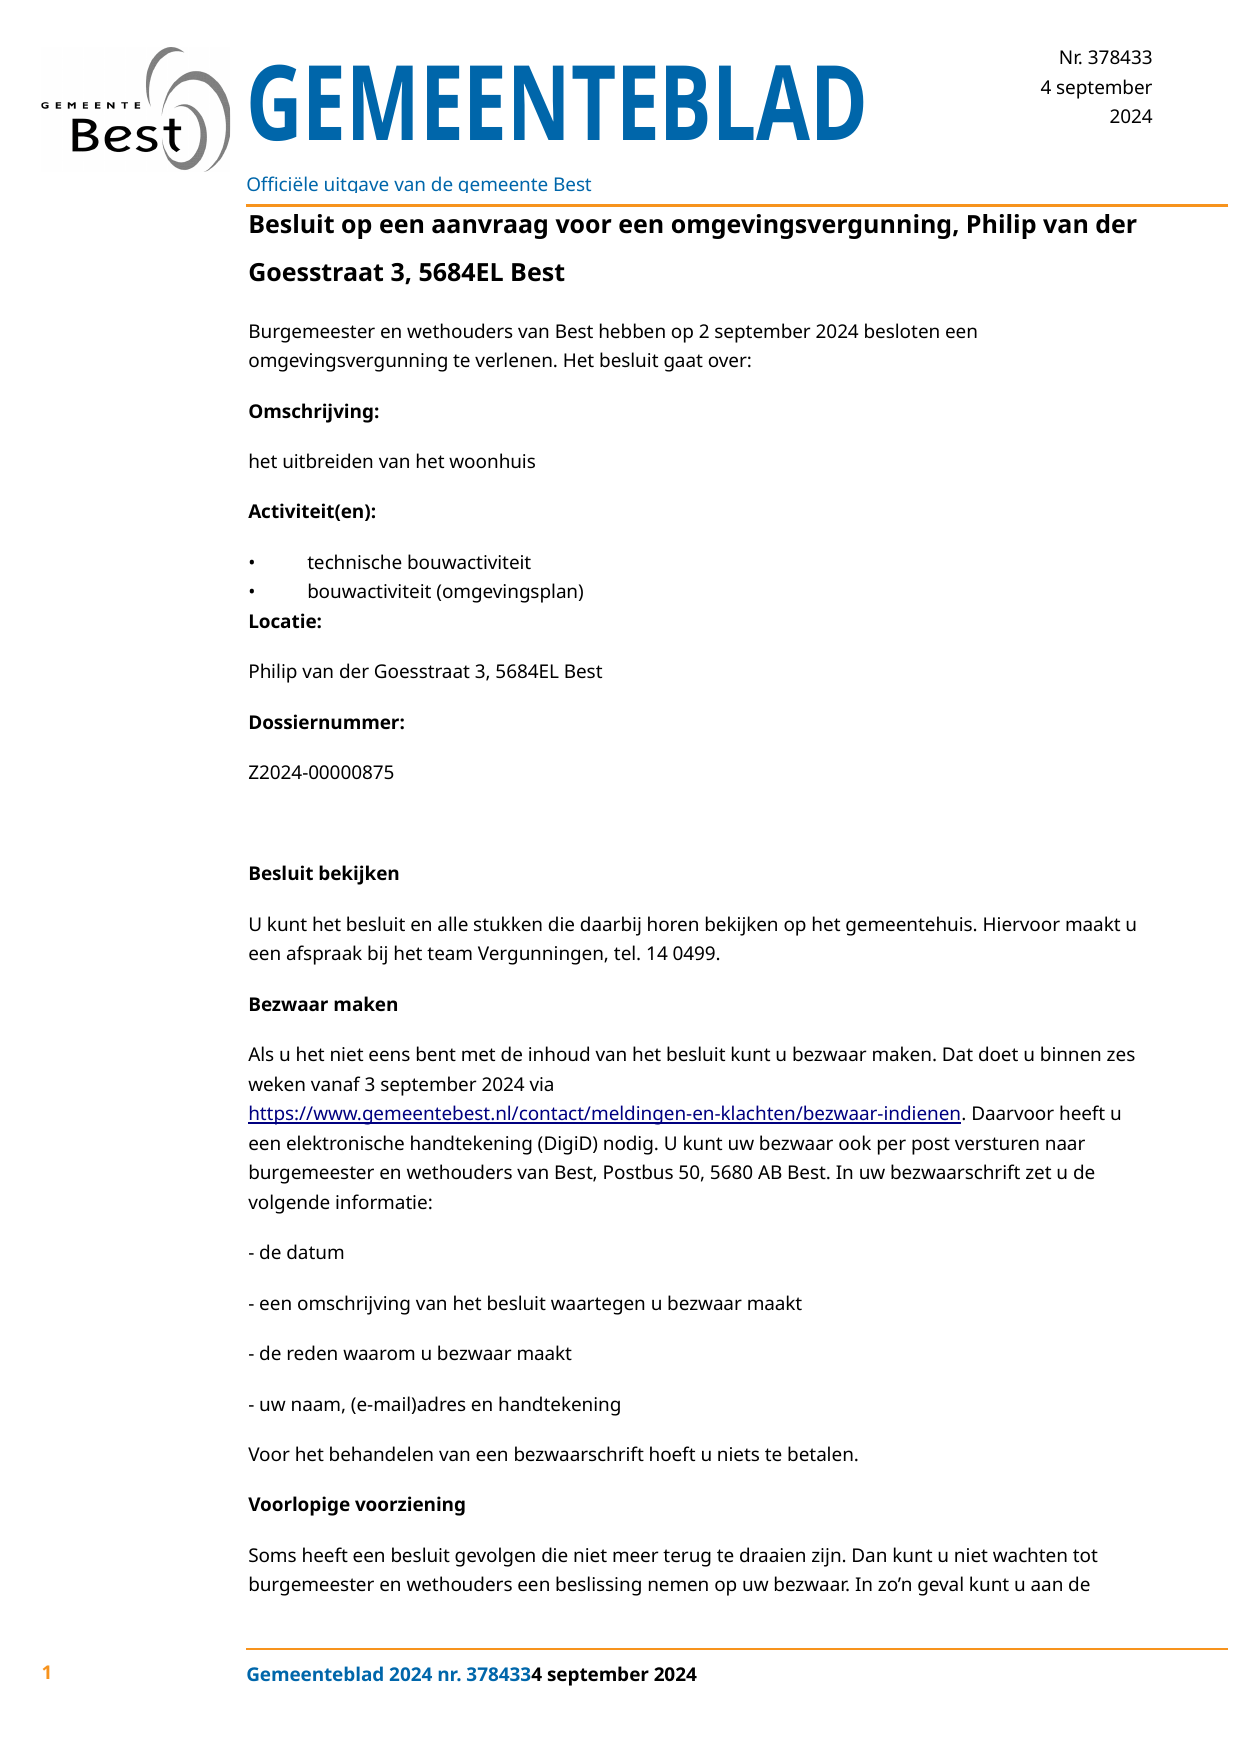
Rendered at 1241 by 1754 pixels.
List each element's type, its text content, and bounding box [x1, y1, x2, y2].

text Voorlopige voorziening [248, 1492, 1152, 1517]
text Z2024-00000875 [248, 759, 1152, 785]
text - de datum [248, 1239, 1152, 1265]
text Philip van der Goesstraat 3, 5684EL Best [248, 659, 1152, 684]
text Bezwaar maken [248, 991, 1152, 1017]
list technische bouwactiviteit [248, 549, 1152, 575]
text Soms heeft een besluit gevolgen die niet meer terug te draaien zijn. Dan kunt u niet wachten tot burgemeester en wethouders een beslissing nemen op uw bezwaar. In zo’n geval kunt u aan de [248, 1542, 1152, 1597]
text Burgemeester en wethouders van Best hebben op 2 september 2024 besloten een omgevingsvergunning te verlenen. Het besluit gaat over: [248, 318, 1152, 373]
picture [41, 47, 231, 172]
text - een omschrijving van het besluit waartegen u bezwaar maakt [248, 1290, 1152, 1316]
text Besluit op een aanvraag voor een omgevingsvergunning, Philip van der Goesstraat 3, 5684EL Best [248, 207, 1152, 288]
text - uw naam, (e-mail)adres en handtekening [248, 1391, 1152, 1417]
text het uitbreiden van het woonhuis [248, 448, 1152, 474]
text Omschrijving: [248, 398, 1152, 424]
list bouwactiviteit (omgevingsplan) [248, 579, 1152, 604]
text Besluit bekijken [248, 860, 1152, 886]
text Voor het behandelen van een bezwaarschrift hoeft u niets te betalen. [248, 1441, 1152, 1467]
text Locatie: [248, 608, 1152, 634]
text Activiteit(en): [248, 499, 1152, 524]
text Dossiernummer: [248, 709, 1152, 735]
text U kunt het besluit en alle stukken die daarbij horen bekijken op het gemeentehuis. Hiervoor maakt u een afspraak bij het team Vergunningen, tel. 14 0499. [248, 911, 1152, 966]
text Als u het niet eens bent met de inhoud van het besluit kunt u bezwaar maken. Dat doet u binnen zes weken vanaf 3 september 2024 via https://www.gemeentebest.nl/contact/meldingen-en-klachten/bezwaar-indienen. Daarvoor heeft u een elektronische handtekening (DigiD) nodig. U kunt uw bezwaar ook per post versturen naar burgemeester en wethouders van Best, Postbus 50, 5680 AB Best. In uw bezwaarschrift zet u de volgende informatie: [248, 1041, 1152, 1215]
text - de reden waarom u bezwaar maakt [248, 1340, 1152, 1366]
